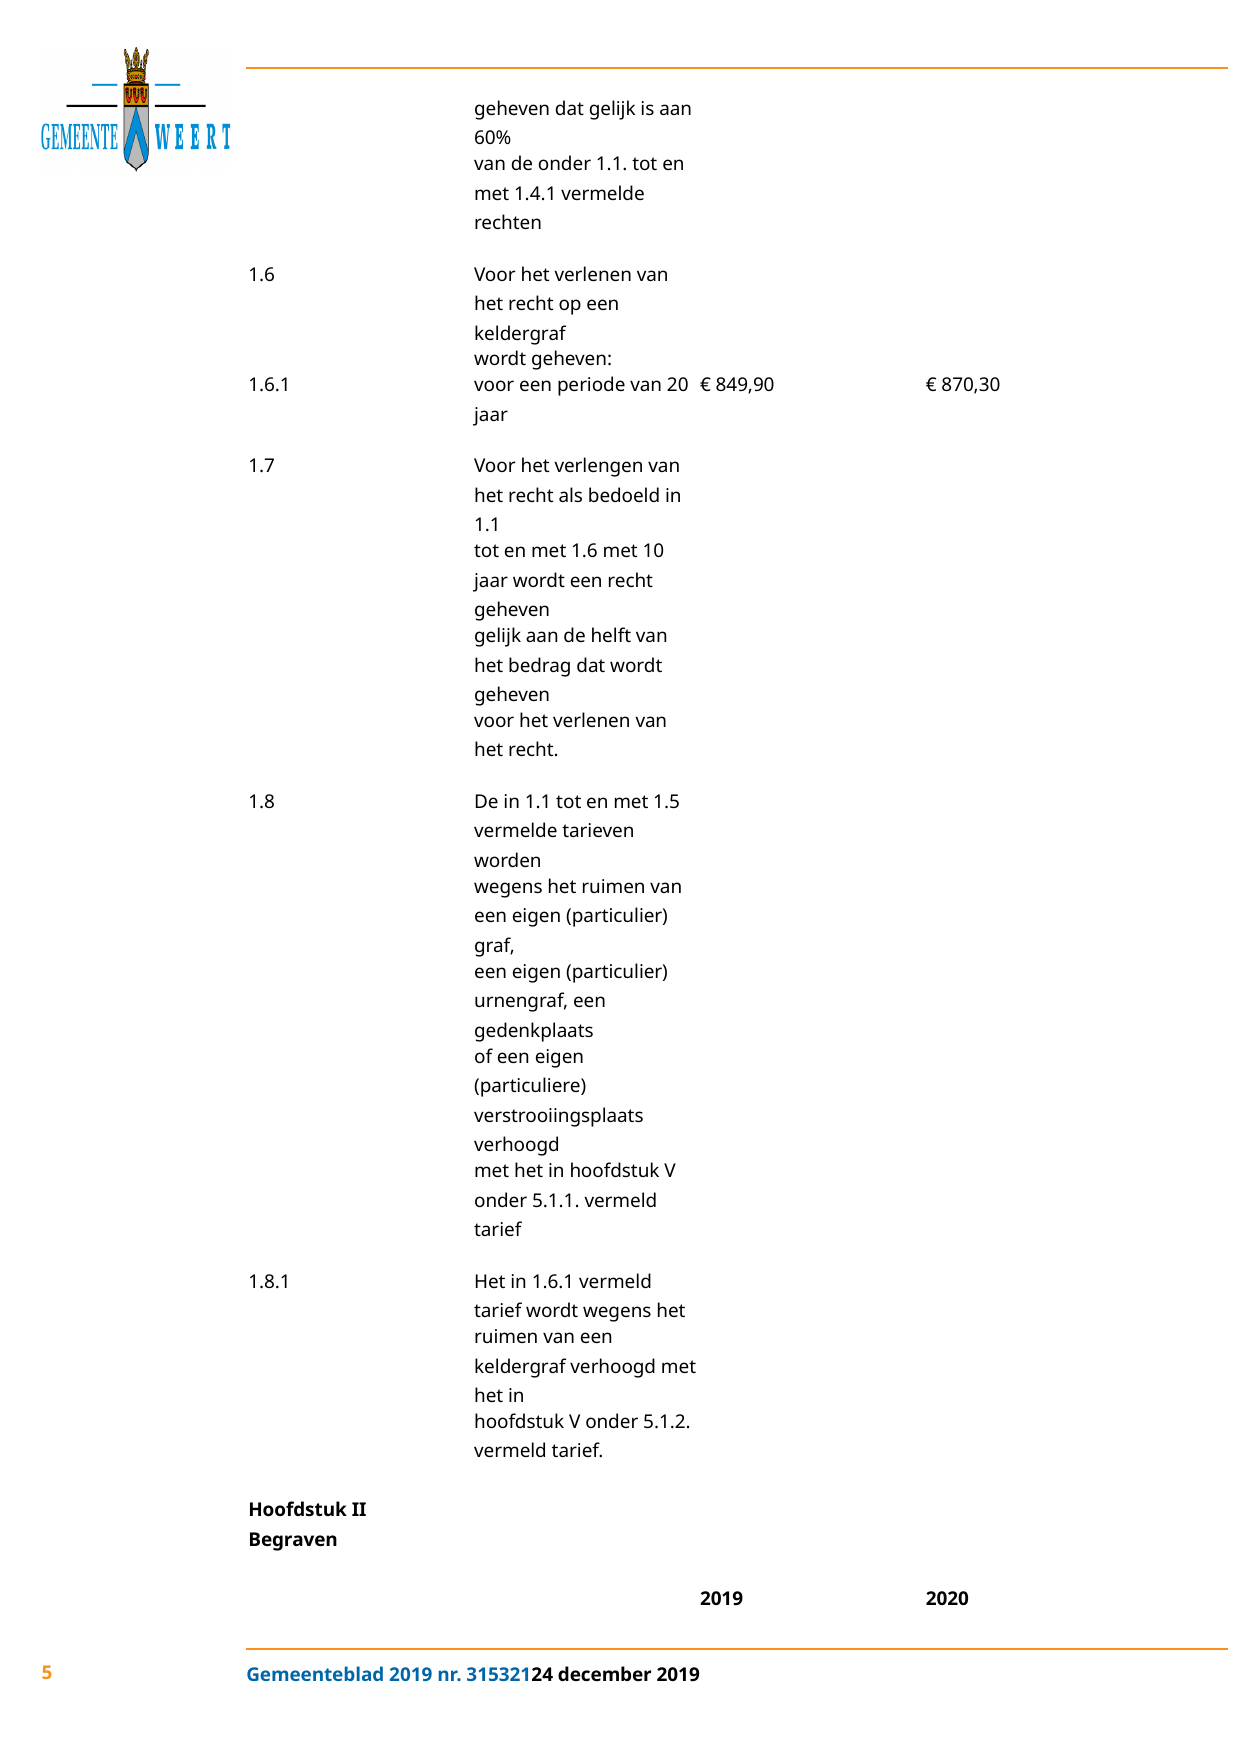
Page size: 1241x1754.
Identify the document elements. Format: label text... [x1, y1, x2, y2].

table_cell [248, 537, 474, 622]
table_cell [700, 1242, 926, 1268]
table_cell [926, 1043, 1152, 1157]
table_cell [248, 1323, 474, 1408]
table_cell € 849,90 [700, 371, 926, 427]
table_cell [926, 261, 1152, 346]
table_header [474, 1585, 700, 1611]
table_cell [700, 707, 926, 762]
table_cell [248, 95, 474, 150]
text Begraven [248, 1526, 1152, 1552]
table_cell [700, 346, 926, 371]
table_cell [700, 235, 926, 261]
table_cell [700, 453, 926, 537]
table_cell wegens het ruimen van een eigen (particulier) graf, [474, 873, 700, 958]
table_cell [248, 1157, 474, 1242]
table_cell [248, 958, 474, 1043]
table_cell [248, 235, 474, 261]
table_cell [248, 707, 474, 762]
table_cell tot en met 1.6 met 10 jaar wordt een recht geheven [474, 537, 700, 622]
table_cell [248, 1242, 474, 1268]
table_cell 1.8.1 [248, 1268, 474, 1323]
table_cell [926, 873, 1152, 958]
table_cell [926, 95, 1152, 150]
table_cell Voor het verlenen van het recht op een keldergraf [474, 261, 700, 346]
table_cell [248, 346, 474, 371]
table_cell [700, 261, 926, 346]
table_cell met het in hoofdstuk V onder 5.1.1. vermeld tarief [474, 1157, 700, 1242]
table_cell [700, 95, 926, 150]
table_cell voor een periode van 20 jaar [474, 371, 700, 427]
table_cell [926, 346, 1152, 371]
table_cell [700, 537, 926, 622]
table_cell [926, 453, 1152, 537]
table_cell [926, 427, 1152, 452]
table_cell een eigen (particulier) urnengraf, een gedenkplaats [474, 958, 700, 1043]
table_cell [926, 1323, 1152, 1408]
text Hoofdstuk II [248, 1496, 1152, 1522]
table_header [248, 1585, 474, 1611]
table_cell hoofdstuk V onder 5.1.2. vermeld tarief. [474, 1408, 700, 1463]
table_cell € 870,30 [926, 371, 1152, 427]
table_cell [248, 1043, 474, 1157]
table_cell [700, 763, 926, 788]
picture [41, 47, 231, 172]
table_cell [700, 958, 926, 1043]
table_cell [248, 763, 474, 788]
table_cell [700, 427, 926, 452]
table_cell [926, 763, 1152, 788]
table_cell [926, 1157, 1152, 1242]
table_cell [248, 873, 474, 958]
table_cell 1.6.1 [248, 371, 474, 427]
table_cell [700, 873, 926, 958]
table_cell 1.8 [248, 788, 474, 873]
table_cell wordt geheven: [474, 346, 700, 371]
table_header 2019 [700, 1585, 926, 1611]
table_cell [700, 1043, 926, 1157]
table_cell [926, 1268, 1152, 1323]
table_cell [700, 1323, 926, 1408]
table_cell [700, 150, 926, 235]
table_cell [700, 1268, 926, 1323]
table_cell ruimen van een keldergraf verhoogd met het in [474, 1323, 700, 1408]
table_cell [248, 622, 474, 707]
table_cell 1.7 [248, 453, 474, 537]
table_cell gelijk aan de helft van het bedrag dat wordt geheven [474, 622, 700, 707]
table_cell geheven dat gelijk is aan 60% [474, 95, 700, 150]
table_header 2020 [926, 1585, 1152, 1611]
table_cell 1.6 [248, 261, 474, 346]
table_cell [926, 537, 1152, 622]
table_cell [474, 1242, 700, 1268]
table_cell [926, 707, 1152, 762]
table_cell [700, 622, 926, 707]
table_cell [926, 788, 1152, 873]
table_cell [474, 235, 700, 261]
table_cell [926, 958, 1152, 1043]
table_cell [248, 150, 474, 235]
table_cell [474, 427, 700, 452]
table_cell De in 1.1 tot en met 1.5 vermelde tarieven worden [474, 788, 700, 873]
table_cell [926, 1242, 1152, 1268]
table_cell Het in 1.6.1 vermeld tarief wordt wegens het [474, 1268, 700, 1323]
table_cell [248, 1408, 474, 1463]
table_cell Voor het verlengen van het recht als bedoeld in 1.1 [474, 453, 700, 537]
table_cell [248, 427, 474, 452]
table_cell [926, 1408, 1152, 1463]
table_cell [926, 150, 1152, 235]
table_cell of een eigen (particuliere) verstrooiingsplaats verhoogd [474, 1043, 700, 1157]
table_cell [700, 1157, 926, 1242]
table_cell voor het verlenen van het recht. [474, 707, 700, 762]
table_cell van de onder 1.1. tot en met 1.4.1 vermelde rechten [474, 150, 700, 235]
table_cell [926, 622, 1152, 707]
table_cell [474, 763, 700, 788]
table_cell [926, 235, 1152, 261]
table_cell [700, 1408, 926, 1463]
table_cell [700, 788, 926, 873]
